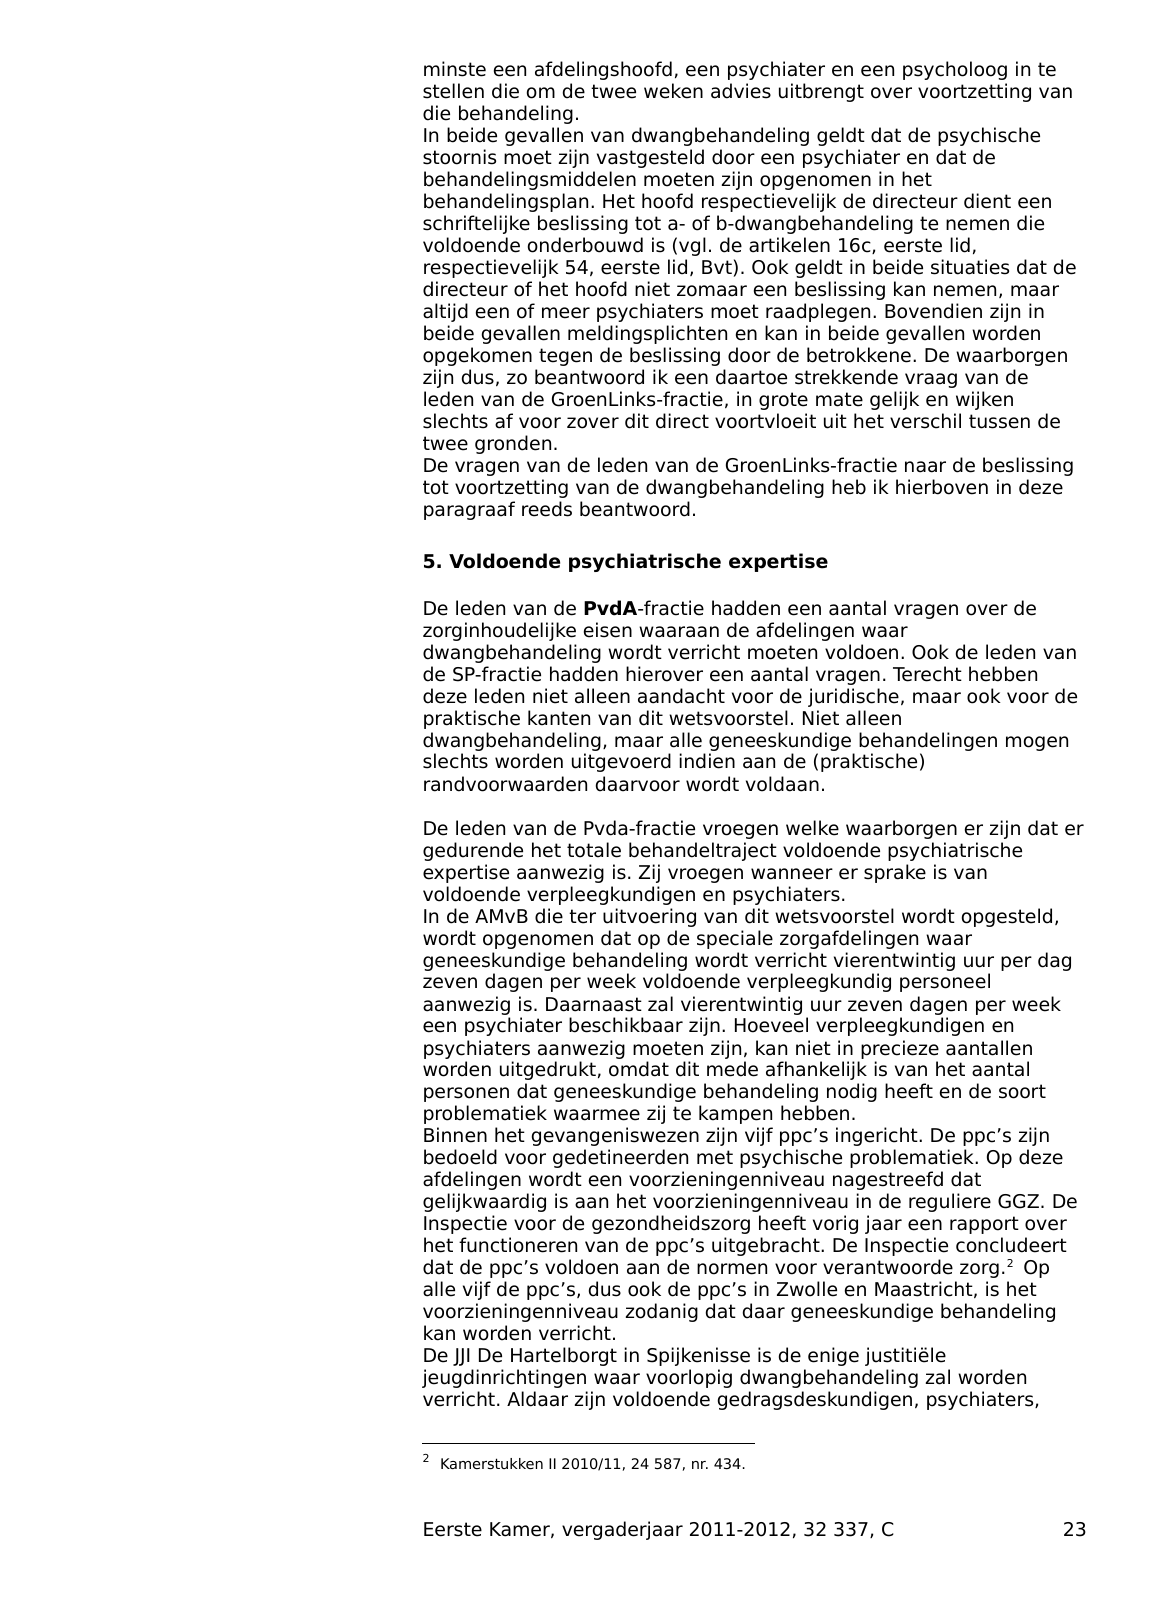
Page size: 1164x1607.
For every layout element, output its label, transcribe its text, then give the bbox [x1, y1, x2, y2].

text minste een afdelingshoofd, een psychiater en een psycholoog in te stellen die om de twee weken advies uitbrengt over voortzetting van die behandeling. [422, 59, 1087, 125]
text Binnen het gevangeniswezen zijn vijf ppc’s ingericht. De ppc’s zijn bedoeld voor gedetineerden met psychische problematiek. Op deze afdelingen wordt een voorzieningenniveau nagestreefd dat gelijkwaardig is aan het voorzieningenniveau in de reguliere GGZ. De Inspectie voor de gezondheidszorg heeft vorig jaar een rapport over het functioneren van de ppc’s uitgebracht. De Inspectie concludeert dat de ppc’s voldoen aan de normen voor verantwoorde zorg. Op alle vijf de ppc’s, dus ook de ppc’s in Zwolle en Maastricht, is het voorzieningenniveau zodanig dat daar geneeskundige behandeling kan worden verricht. [422, 1125, 1087, 1345]
text In beide gevallen van dwangbehandeling geldt dat de psychische stoornis moet zijn vastgesteld door een psychiater en dat de behandelingsmiddelen moeten zijn opgenomen in het behandelingsplan. Het hoofd respectievelijk de directeur dient een schriftelijke beslissing tot a- of b-dwangbehandeling te nemen die voldoende onderbouwd is (vgl. de artikelen 16c, eerste lid, respectievelijk 54, eerste lid, Bvt). Ook geldt in beide situaties dat de directeur of het hoofd niet zomaar een beslissing kan nemen, maar altijd een of meer psychiaters moet raadplegen. Bovendien zijn in beide gevallen meldingsplichten en kan in beide gevallen worden opgekomen tegen de beslissing door de betrokkene. De waarborgen zijn dus, zo beantwoord ik een daartoe strekkende vraag van de leden van de GroenLinks-fractie, in grote mate gelijk en wijken slechts af voor zover dit direct voortvloeit uit het verschil tussen de twee gronden. [422, 125, 1087, 455]
subtitle 5. Voldoende psychiatrische expertise [422, 551, 1087, 573]
text De JJI De Hartelborgt in Spijkenisse is de enige justitiële jeugdinrichtingen waar voorlopig dwangbehandeling zal worden verricht. Aldaar zijn voldoende gedragsdeskundigen, psychiaters, [422, 1345, 1087, 1411]
text De leden van de PvdA-fractie hadden een aantal vragen over de zorginhoudelijke eisen waaraan de afdelingen waar dwangbehandeling wordt verricht moeten voldoen. Ook de leden van de SP-fractie hadden hierover een aantal vragen. Terecht hebben deze leden niet alleen aandacht voor de juridische, maar ook voor de praktische kanten van dit wetsvoorstel. Niet alleen dwangbehandeling, maar alle geneeskundige behandelingen mogen slechts worden uitgevoerd indien aan de (praktische) randvoorwaarden daarvoor wordt voldaan. [422, 598, 1087, 795]
text De vragen van de leden van de GroenLinks-fractie naar de beslissing tot voortzetting van de dwangbehandeling heb ik hierboven in deze paragraaf reeds beantwoord. [422, 455, 1087, 521]
text Kamerstukken II 2010/11, 24 587, nr. 434. [422, 1452, 1087, 1474]
text De leden van de Pvda-fractie vroegen welke waarborgen er zijn dat er gedurende het totale behandeltraject voldoende psychiatrische expertise aanwezig is. Zij vroegen wanneer er sprake is van voldoende verpleegkundigen en psychiaters. [422, 818, 1087, 906]
text In de AMvB die ter uitvoering van dit wetsvoorstel wordt opgesteld, wordt opgenomen dat op de speciale zorgafdelingen waar geneeskundige behandeling wordt verricht vierentwintig uur per dag zeven dagen per week voldoende verpleegkundig personeel aanwezig is. Daarnaast zal vierentwintig uur zeven dagen per week een psychiater beschikbaar zijn. Hoeveel verpleegkundigen en psychiaters aanwezig moeten zijn, kan niet in precieze aantallen worden uitgedrukt, omdat dit mede afhankelijk is van het aantal personen dat geneeskundige behandeling nodig heeft en de soort problematiek waarmee zij te kampen hebben. [422, 906, 1087, 1125]
